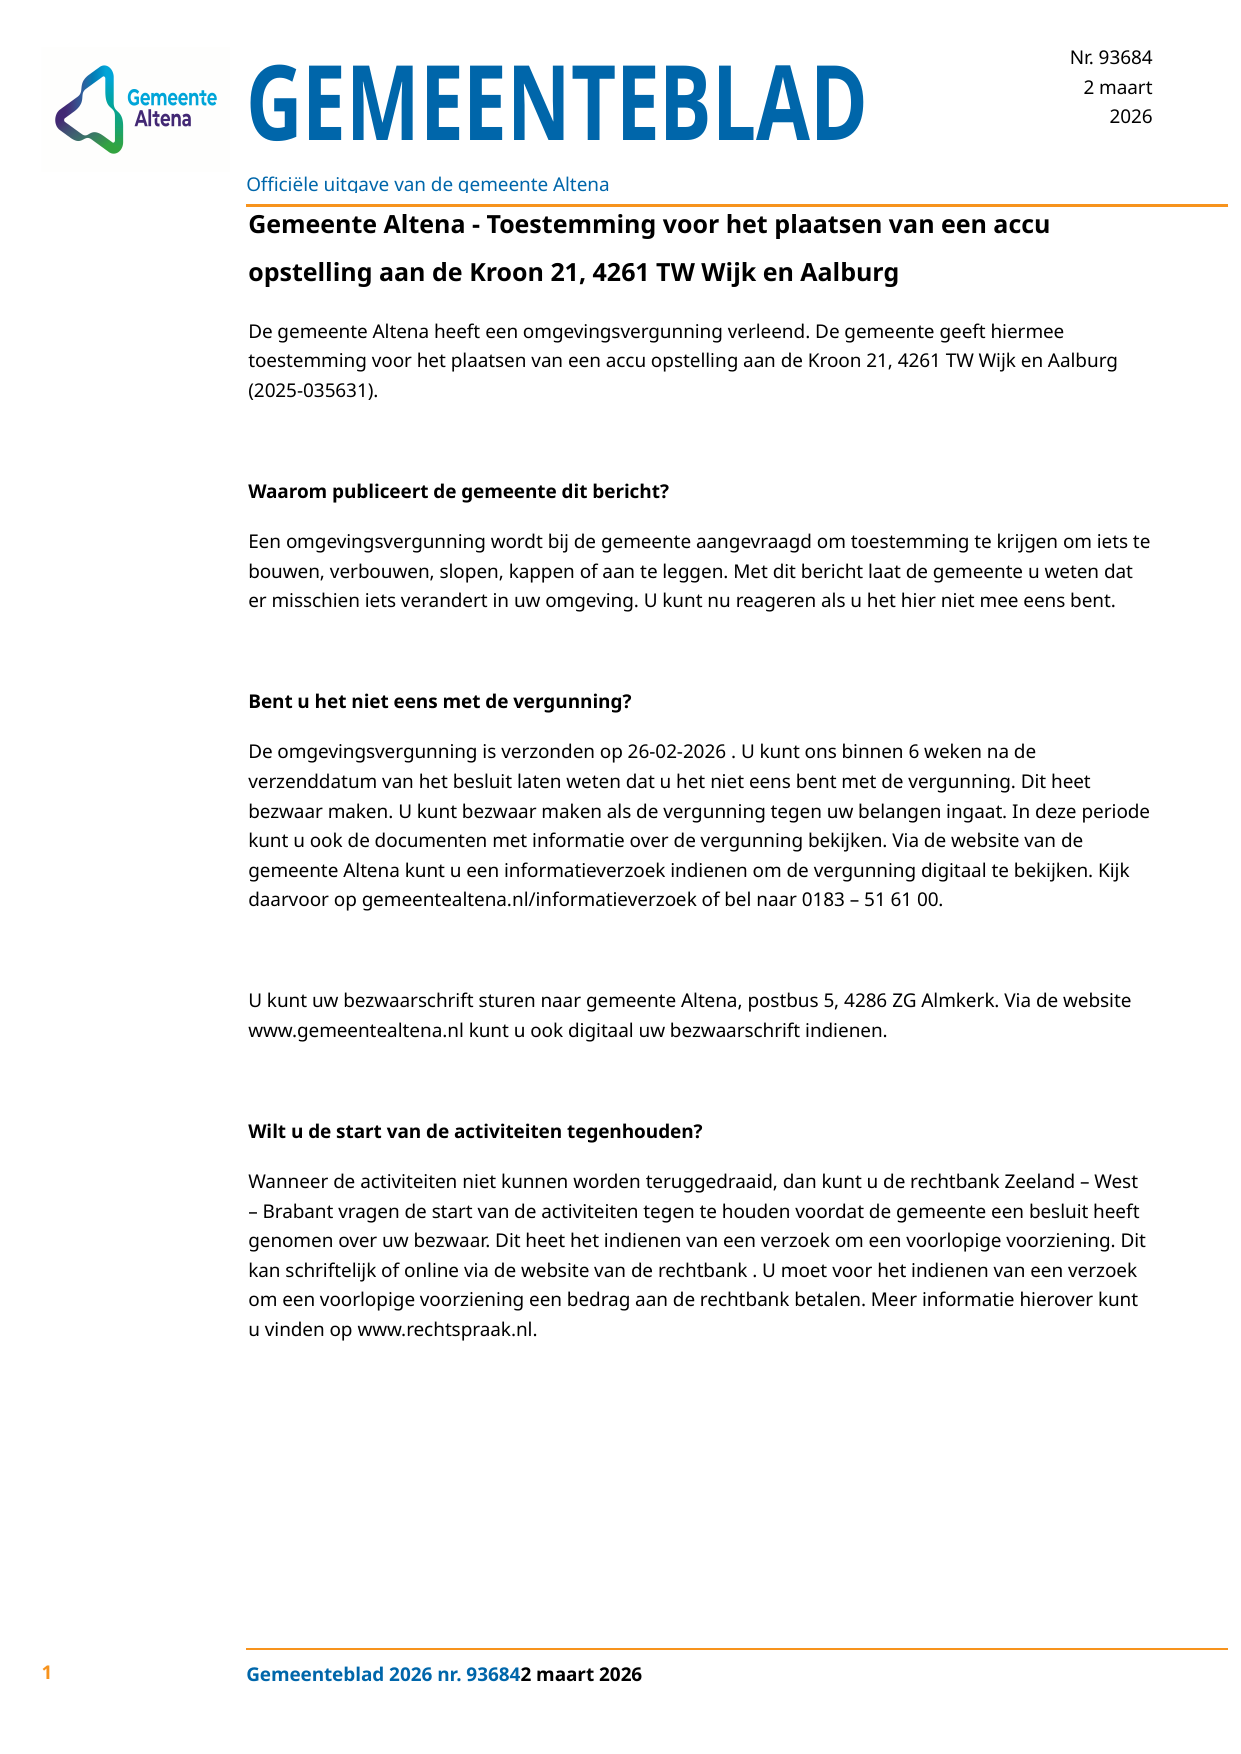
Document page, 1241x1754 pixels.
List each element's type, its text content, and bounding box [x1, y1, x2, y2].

text Bent u het niet eens met de vergunning? [248, 688, 1152, 714]
picture [41, 47, 231, 172]
text U kunt uw bezwaarschrift sturen naar gemeente Altena, postbus 5, 4286 ZG Almkerk. Via de website www.gemeentealtena.nl kunt u ook digitaal uw bezwaarschrift indienen. [248, 987, 1152, 1043]
text Wilt u de start van de activiteiten tegenhouden? [248, 1118, 1152, 1144]
text De omgevingsvergunning is verzonden op 26-02-2026 . U kunt ons binnen 6 weken na de verzenddatum van het besluit laten weten dat u het niet eens bent met de vergunning. Dit heet bezwaar maken. U kunt bezwaar maken als de vergunning tegen uw belangen ingaat. In deze periode kunt u ook de documenten met informatie over de vergunning bekijken. Via de website van de gemeente Altena kunt u een informatieverzoek indienen om de vergunning digitaal te bekijken. Kijk daarvoor op gemeentealtena.nl/informatieverzoek of bel naar 0183 – 51 61 00. [248, 739, 1152, 912]
text Een omgevingsvergunning wordt bij de gemeente aangevraagd om toestemming te krijgen om iets te bouwen, verbouwen, slopen, kappen of aan te leggen. Met dit bericht laat de gemeente u weten dat er misschien iets verandert in uw omgeving. U kunt nu reageren als u het hier niet mee eens bent. [248, 528, 1152, 613]
text Gemeente Altena - Toestemming voor het plaatsen van een accu opstelling aan de Kroon 21, 4261 TW Wijk en Aalburg [248, 207, 1152, 288]
text Waarom publiceert de gemeente dit bericht? [248, 478, 1152, 504]
text Wanneer de activiteiten niet kunnen worden teruggedraaid, dan kunt u de rechtbank Zeeland – West – Brabant vragen de start van de activiteiten tegen te houden voordat de gemeente een besluit heeft genomen over uw bezwaar. Dit heet het indienen van een verzoek om een voorlopige voorziening. Dit kan schriftelijk of online via de website van de rechtbank . U moet voor het indienen van een verzoek om een voorlopige voorziening een bedrag aan de rechtbank betalen. Meer informatie hierover kunt u vinden op www.rechtspraak.nl. [248, 1168, 1152, 1342]
text De gemeente Altena heeft een omgevingsvergunning verleend. De gemeente geeft hiermee toestemming voor het plaatsen van een accu opstelling aan de Kroon 21, 4261 TW Wijk en Aalburg (2025-035631). [248, 318, 1152, 403]
